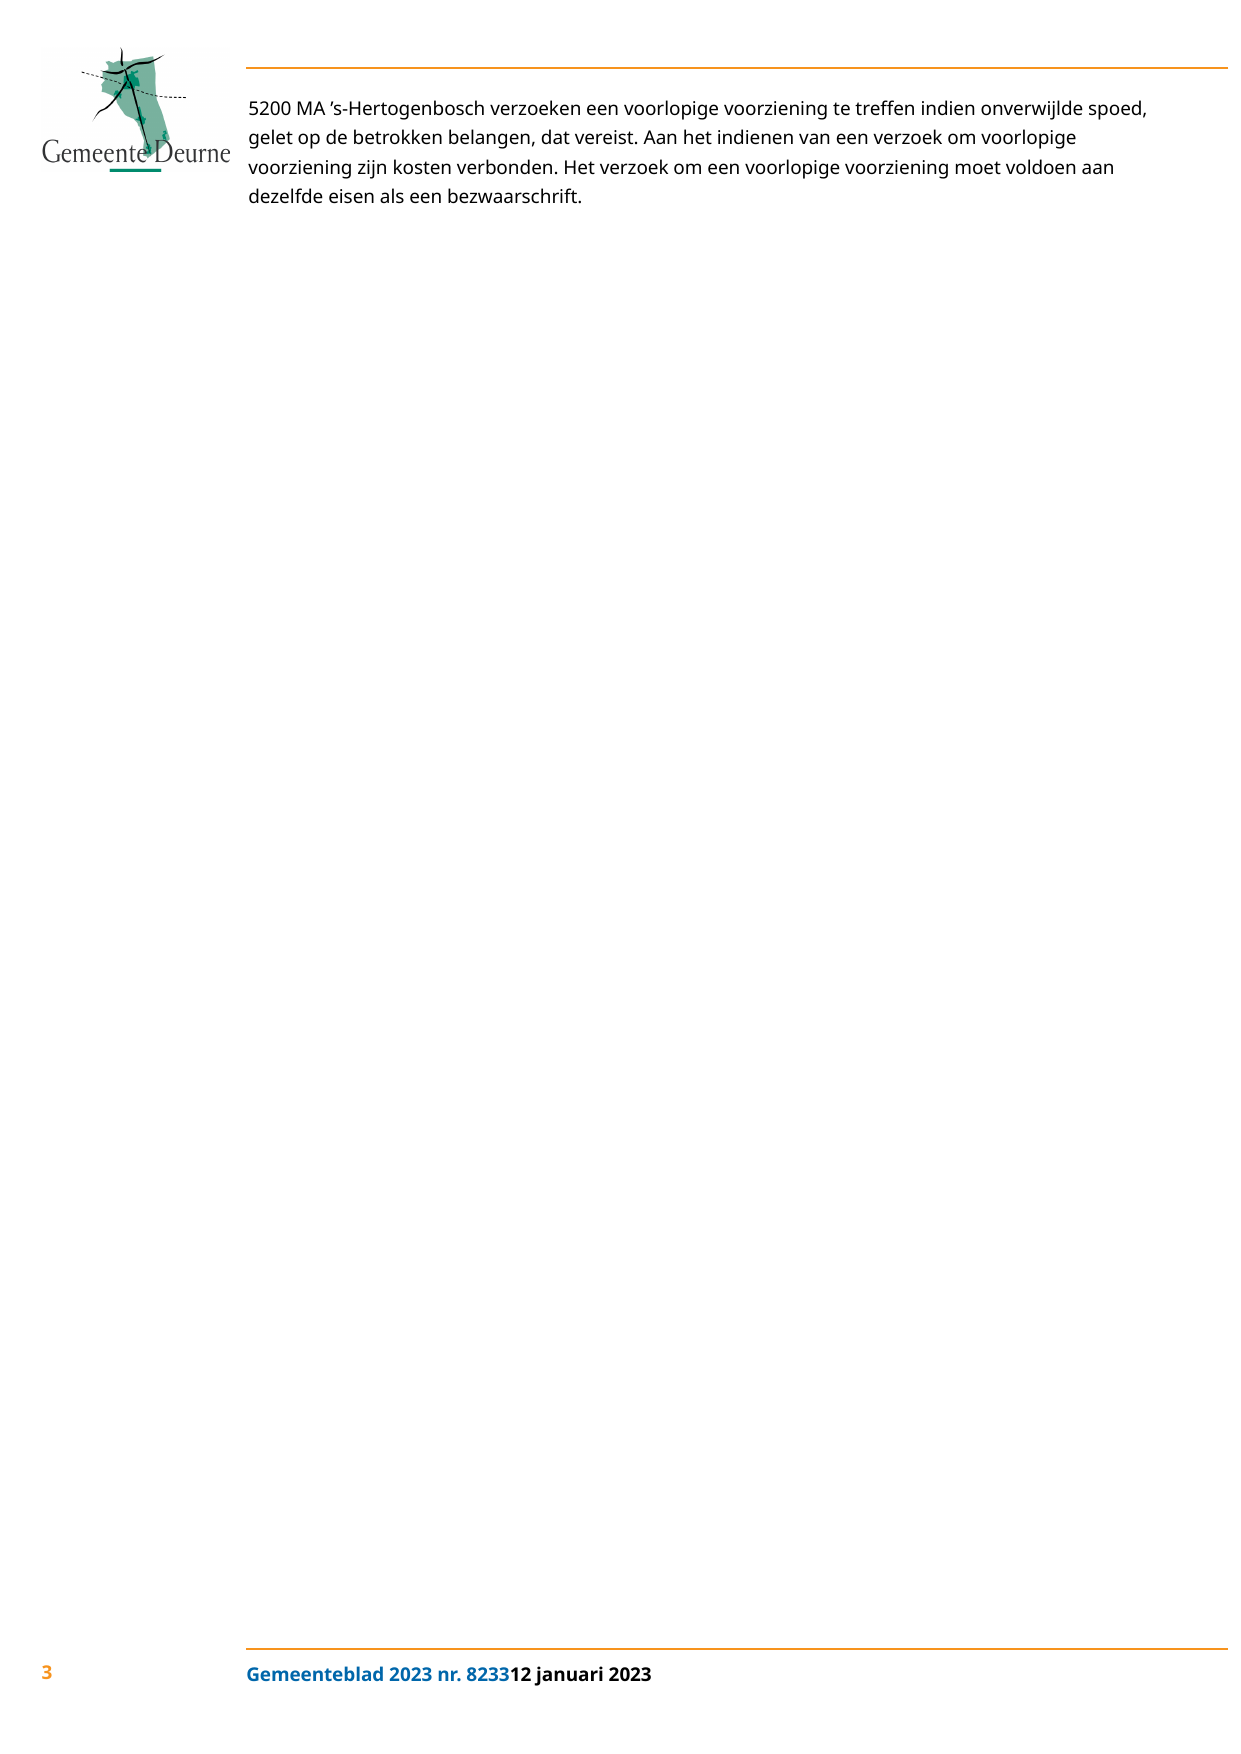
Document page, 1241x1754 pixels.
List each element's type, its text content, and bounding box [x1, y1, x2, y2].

text 5200 MA ’s-Hertogenbosch verzoeken een voorlopige voorziening te treffen indien onverwijlde spoed, gelet op de betrokken belangen, dat vereist. Aan het indienen van een verzoek om voorlopige voorziening zijn kosten verbonden. Het verzoek om een voorlopige voorziening moet voldoen aan dezelfde eisen als een bezwaarschrift. [248, 95, 1152, 209]
picture [41, 47, 231, 172]
